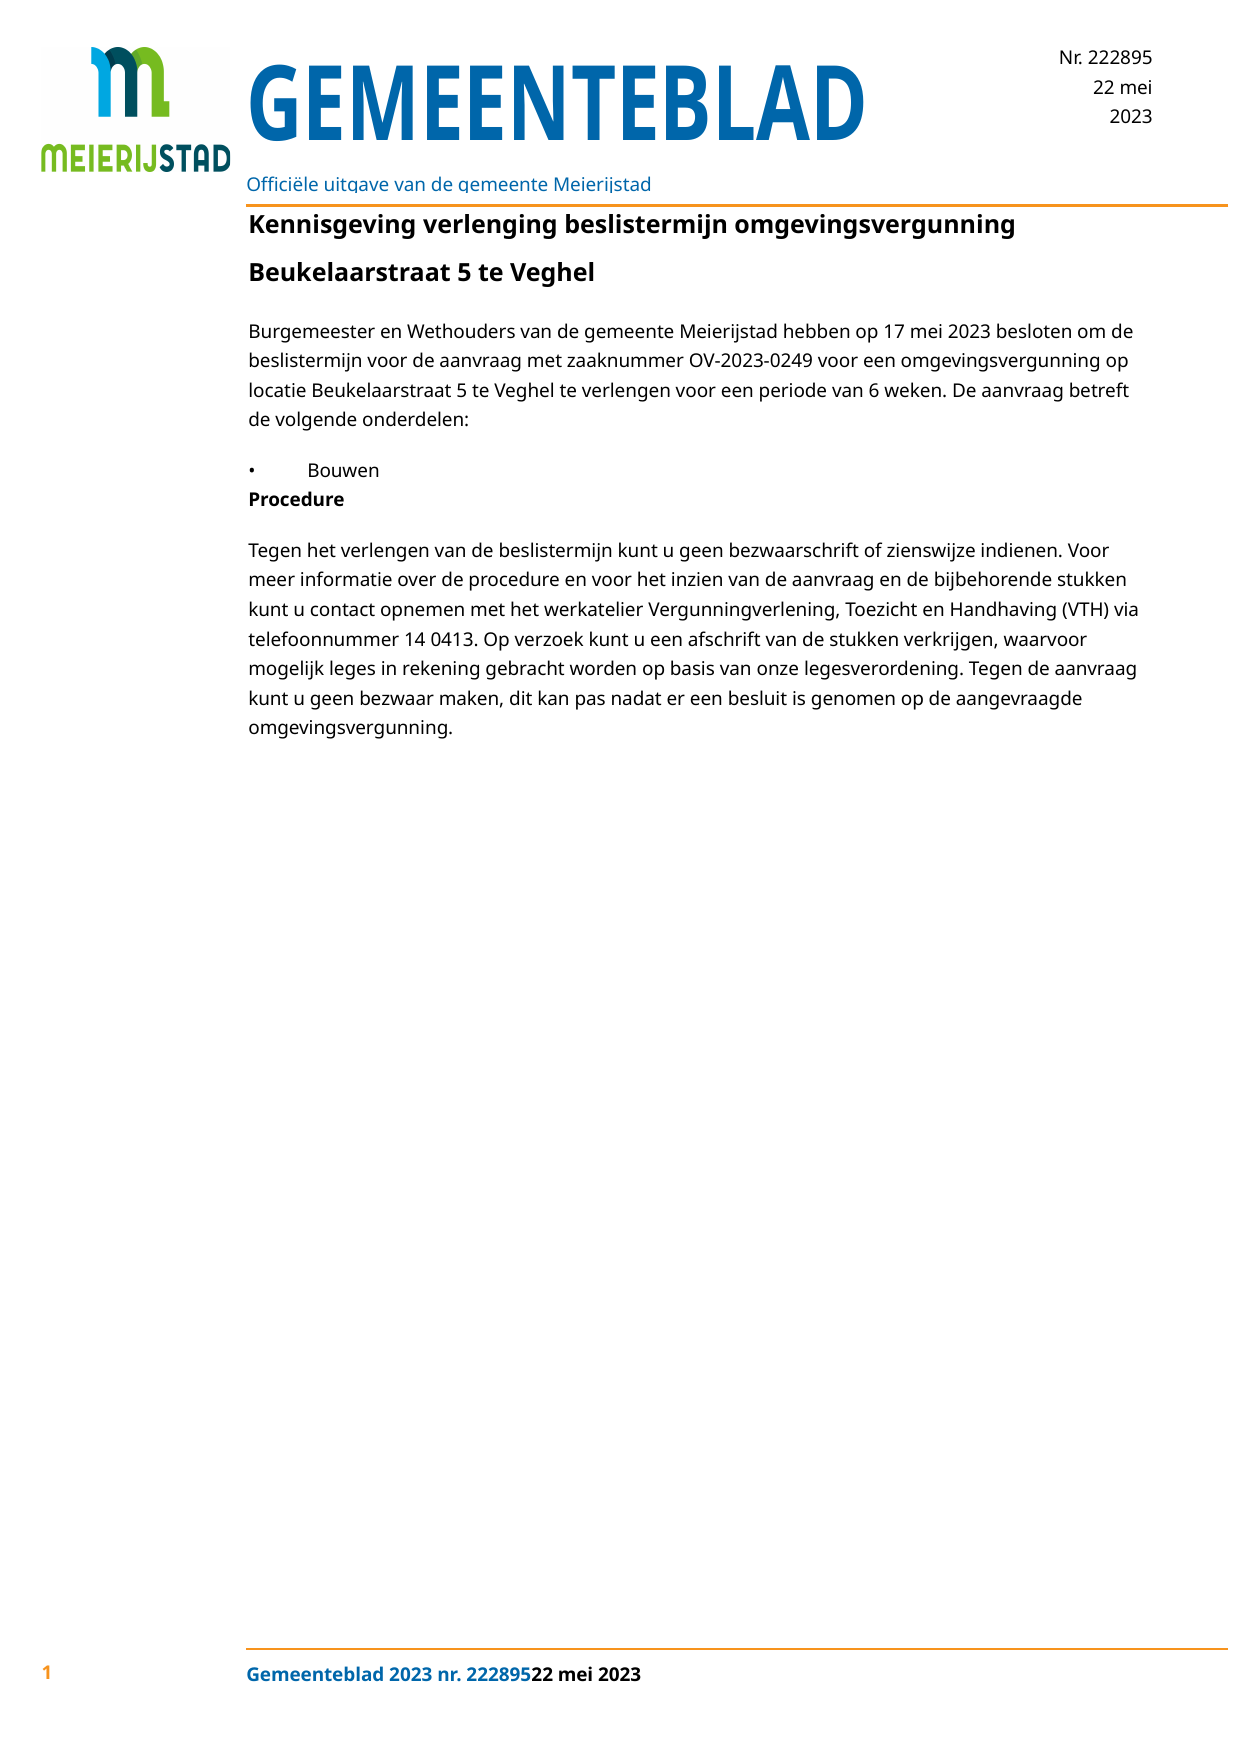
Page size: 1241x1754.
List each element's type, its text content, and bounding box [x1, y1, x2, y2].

text Kennisgeving verlenging beslistermijn omgevingsvergunning Beukelaarstraat 5 te Veghel [248, 207, 1152, 288]
list Bouwen [248, 457, 1152, 483]
picture [41, 47, 231, 172]
text Burgemeester en Wethouders van de gemeente Meierijstad hebben op 17 mei 2023 besloten om de beslistermijn voor de aanvraag met zaaknummer OV-2023-0249 voor een omgevingsvergunning op locatie Beukelaarstraat 5 te Veghel te verlengen voor een periode van 6 weken. De aanvraag betreft de volgende onderdelen: [248, 318, 1152, 432]
text Tegen het verlengen van de beslistermijn kunt u geen bezwaarschrift of zienswijze indienen. Voor meer informatie over de procedure en voor het inzien van de aanvraag en de bijbehorende stukken kunt u contact opnemen met het werkatelier Vergunningverlening, Toezicht en Handhaving (VTH) via telefoonnummer 14 0413. Op verzoek kunt u een afschrift van de stukken verkrijgen, waarvoor mogelijk leges in rekening gebracht worden op basis van onze legesverordening. Tegen de aanvraag kunt u geen bezwaar maken, dit kan pas nadat er een besluit is genomen op de aangevraagde omgevingsvergunning. [248, 537, 1152, 740]
text Procedure [248, 487, 1152, 512]
